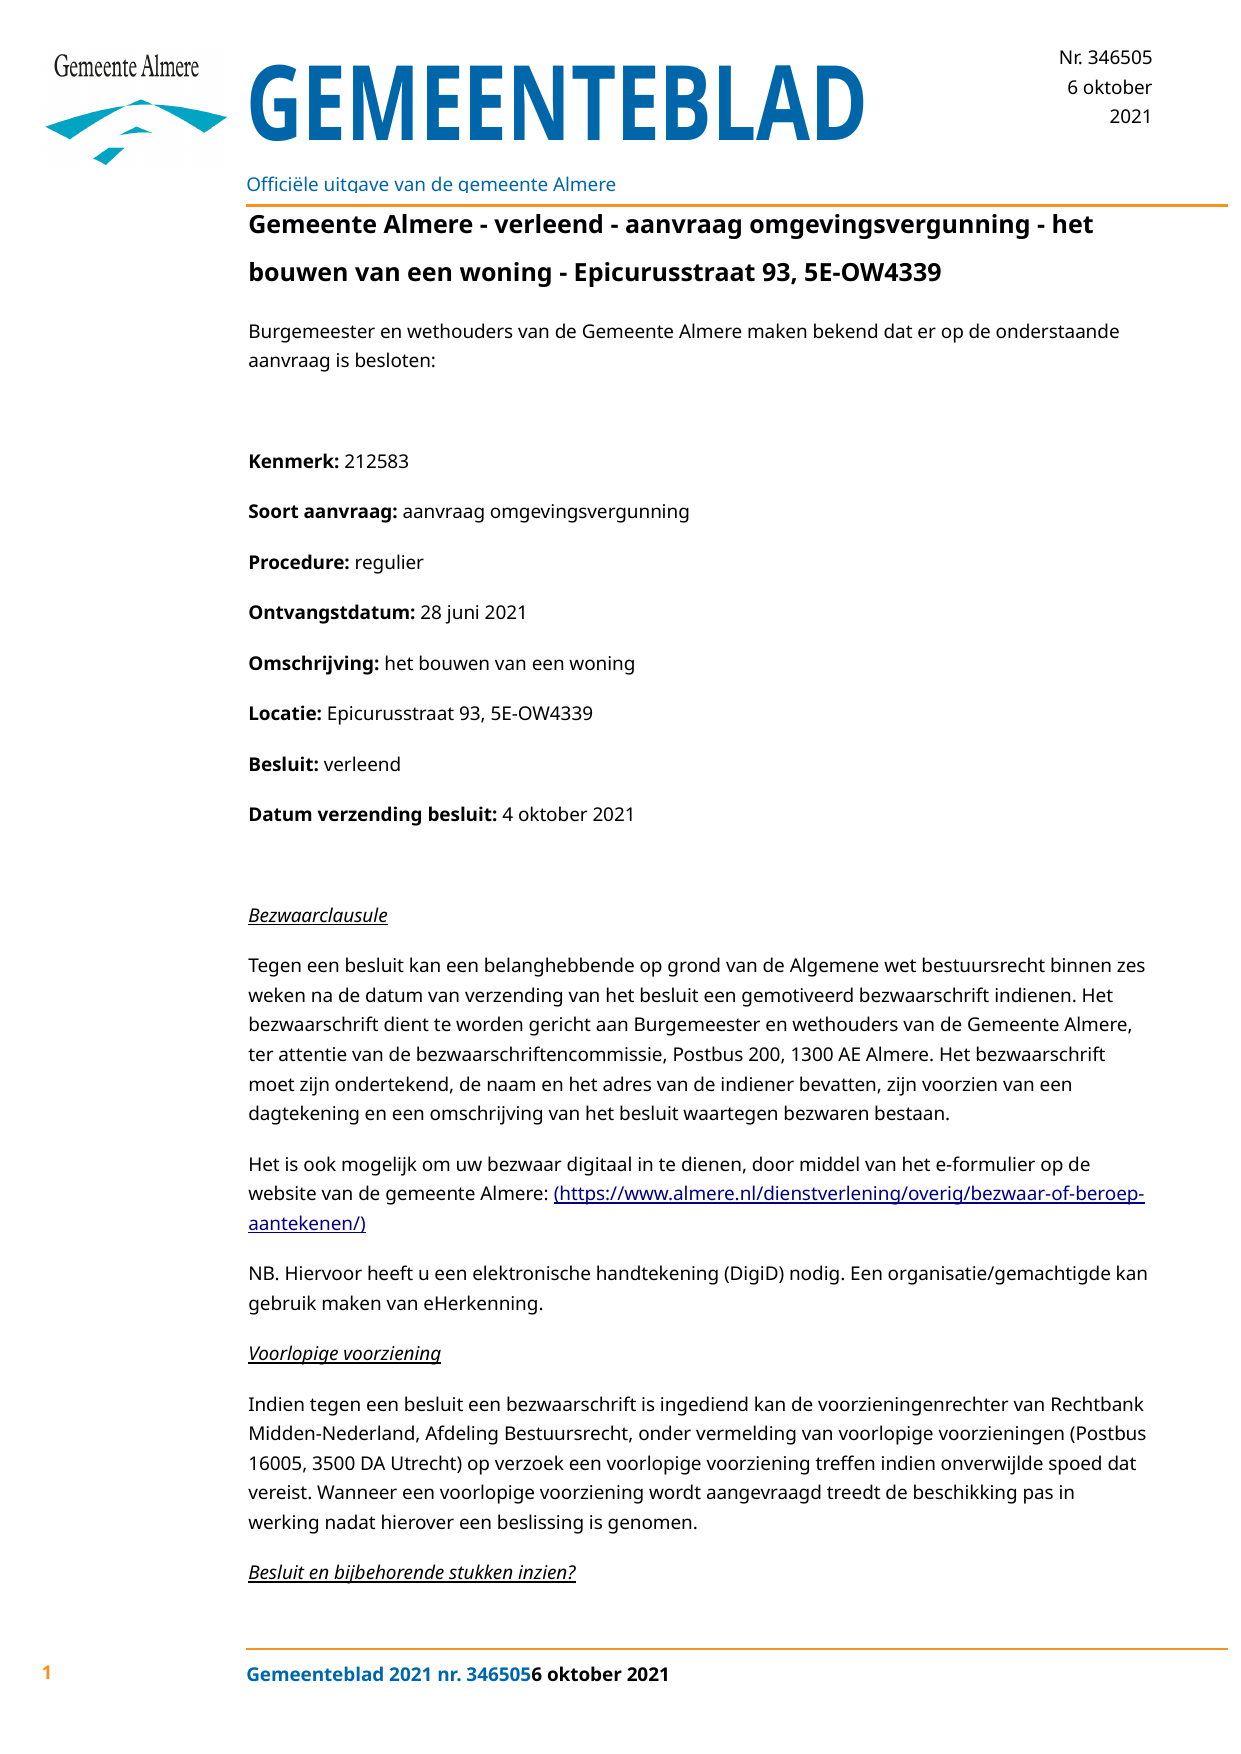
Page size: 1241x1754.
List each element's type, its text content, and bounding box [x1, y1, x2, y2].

picture [41, 47, 231, 172]
text Bezwaarclausule [248, 902, 1152, 928]
text Omschrijving: het bouwen van een woning [248, 650, 1152, 676]
text Kenmerk: 212583 [248, 448, 1152, 474]
text Het is ook mogelijk om uw bezwaar digitaal in te dienen, door middel van het e-formulier op de website van de gemeente Almere: (https://www.almere.nl/dienstverlening/overig/bezwaar-of-beroep-aantekenen/) [248, 1151, 1152, 1236]
text Indien tegen een besluit een bezwaarschrift is ingediend kan de voorzieningenrechter van Rechtbank Midden-Nederland, Afdeling Bestuursrecht, onder vermelding van voorlopige voorzieningen (Postbus 16005, 3500 DA Utrecht) op verzoek een voorlopige voorziening treffen indien onverwijlde spoed dat vereist. Wanneer een voorlopige voorziening wordt aangevraagd treedt de beschikking pas in werking nadat hierover een beslissing is genomen. [248, 1391, 1152, 1535]
text Datum verzending besluit: 4 oktober 2021 [248, 801, 1152, 827]
text Soort aanvraag: aanvraag omgevingsvergunning [248, 499, 1152, 524]
text NB. Hiervoor heeft u een elektronische handtekening (DigiD) nodig. Een organisatie/gemachtigde kan gebruik maken van eHerkenning. [248, 1260, 1152, 1316]
text Gemeente Almere - verleend - aanvraag omgevingsvergunning - het bouwen van een woning - Epicurusstraat 93, 5E-OW4339 [248, 207, 1152, 288]
text Ontvangstdatum: 28 juni 2021 [248, 599, 1152, 625]
text Tegen een besluit kan een belanghebbende op grond van de Algemene wet bestuursrecht binnen zes weken na de datum van verzending van het besluit een gemotiveerd bezwaarschrift indienen. Het bezwaarschrift dient te worden gericht aan Burgemeester en wethouders van de Gemeente Almere, ter attentie van de bezwaarschriftencommissie, Postbus 200, 1300 AE Almere. Het bezwaarschrift moet zijn ondertekend, de naam en het adres van de indiener bevatten, zijn voorzien van een dagtekening en een omschrijving van het besluit waartegen bezwaren bestaan. [248, 952, 1152, 1126]
text Besluit en bijbehorende stukken inzien? [248, 1559, 1152, 1585]
text Voorlopige voorziening [248, 1340, 1152, 1366]
text Procedure: regulier [248, 549, 1152, 575]
text Burgemeester en wethouders van de Gemeente Almere maken bekend dat er op de onderstaande aanvraag is besloten: [248, 318, 1152, 373]
text Besluit: verleend [248, 751, 1152, 777]
text Locatie: Epicurusstraat 93, 5E-OW4339 [248, 700, 1152, 726]
